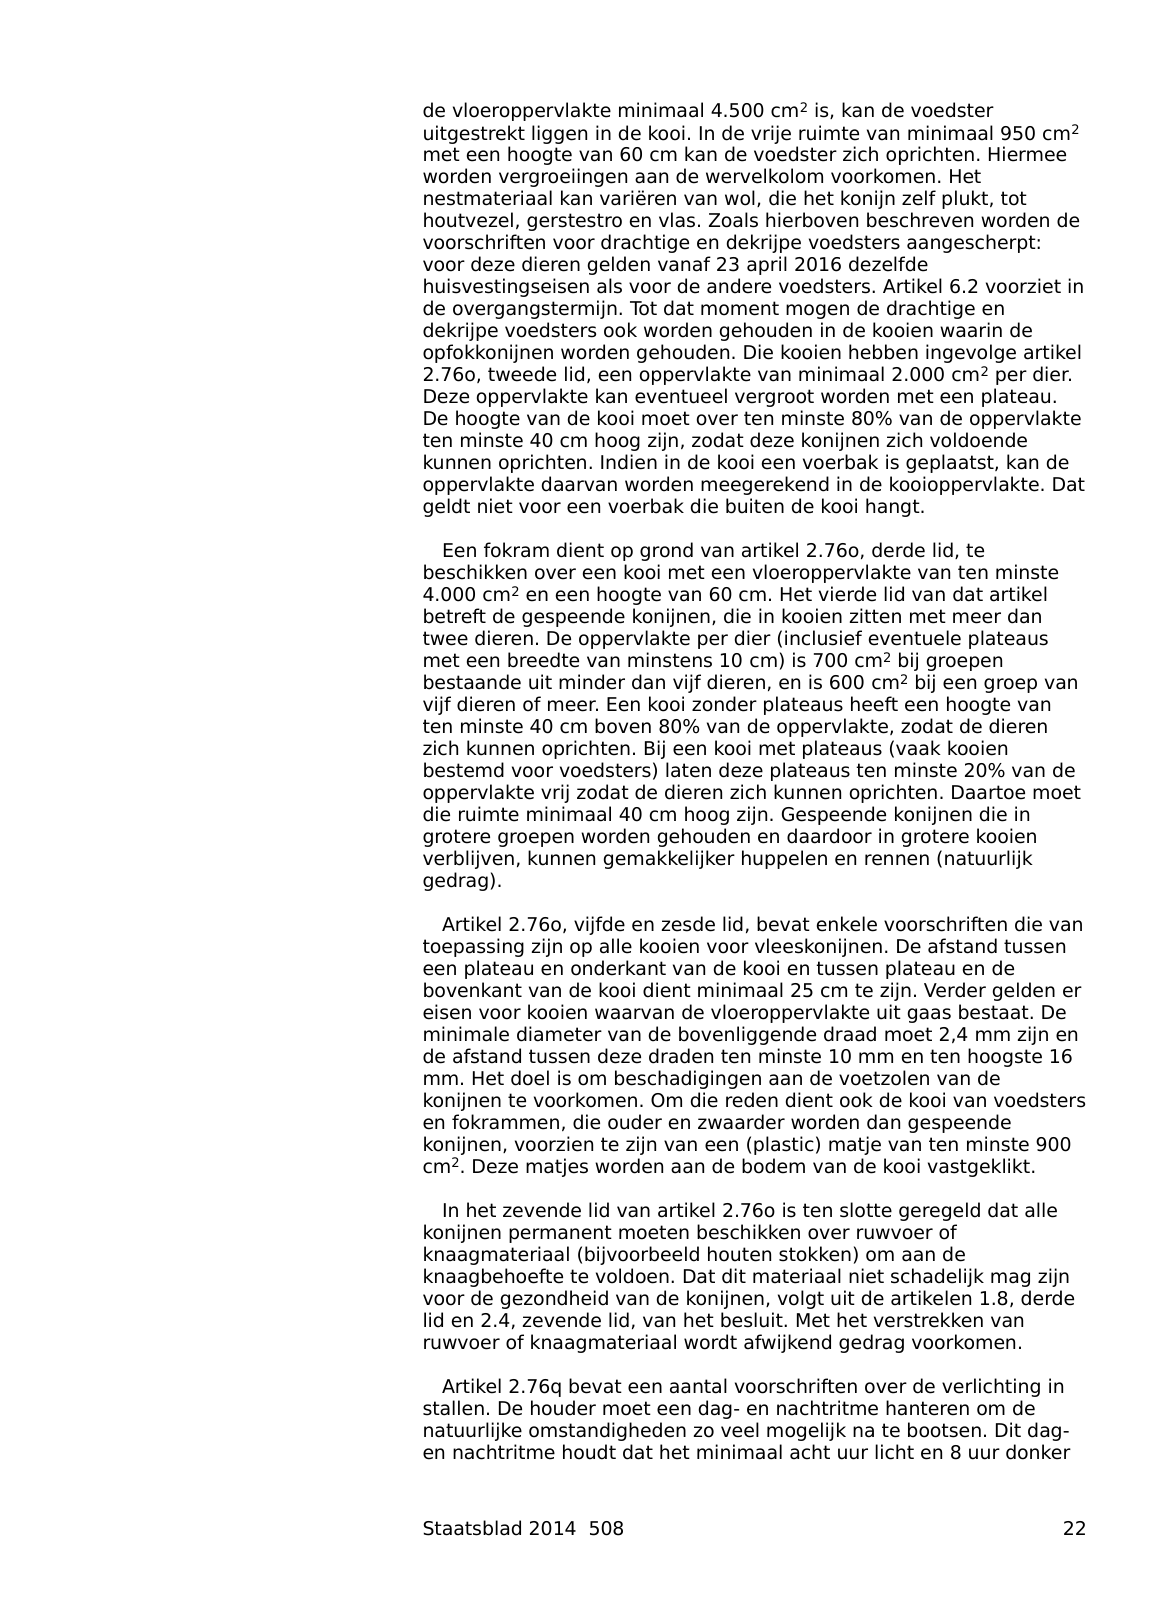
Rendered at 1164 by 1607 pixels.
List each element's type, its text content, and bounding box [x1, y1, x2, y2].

text de vloeroppervlakte minimaal 4.500 cm2 is, kan de voedster uitgestrekt liggen in de kooi. In de vrije ruimte van minimaal 950 cm2 met een hoogte van 60 cm kan de voedster zich oprichten. Hiermee worden vergroeiingen aan de wervelkolom voorkomen. Het nestmateriaal kan variëren van wol, die het konijn zelf plukt, tot houtvezel, gerstestro en vlas. Zoals hierboven beschreven worden de voorschriften voor drachtige en dekrijpe voedsters aangescherpt: voor deze dieren gelden vanaf 23 april 2016 dezelfde huisvestingseisen als voor de andere voedsters. Artikel 6.2 voorziet in de overgangstermijn. Tot dat moment mogen de drachtige en dekrijpe voedsters ook worden gehouden in de kooien waarin de opfokkonijnen worden gehouden. Die kooien hebben ingevolge artikel 2.76o, tweede lid, een oppervlakte van minimaal 2.000 cm2 per dier. Deze oppervlakte kan eventueel vergroot worden met een plateau. De hoogte van de kooi moet over ten minste 80% van de oppervlakte ten minste 40 cm hoog zijn, zodat deze konijnen zich voldoende kunnen oprichten. Indien in de kooi een voerbak is geplaatst, kan de oppervlakte daarvan worden meegerekend in de kooioppervlakte. Dat geldt niet voor een voerbak die buiten de kooi hangt. [422, 100, 1087, 518]
text In het zevende lid van artikel 2.76o is ten slotte geregeld dat alle konijnen permanent moeten beschikken over ruwvoer of knaagmateriaal (bijvoorbeeld houten stokken) om aan de knaagbehoefte te voldoen. Dat dit materiaal niet schadelijk mag zijn voor de gezondheid van de konijnen, volgt uit de artikelen 1.8, derde lid en 2.4, zevende lid, van het besluit. Met het verstrekken van ruwvoer of knaagmateriaal wordt afwijkend gedrag voorkomen. [422, 1200, 1087, 1354]
text Artikel 2.76q bevat een aantal voorschriften over de verlichting in stallen. De houder moet een dag- en nachtritme hanteren om de natuurlijke omstandigheden zo veel mogelijk na te bootsen. Dit dag- en nachtritme houdt dat het minimaal acht uur licht en 8 uur donker [422, 1376, 1087, 1464]
text Artikel 2.76o, vijfde en zesde lid, bevat enkele voorschriften die van toepassing zijn op alle kooien voor vleeskonijnen. De afstand tussen een plateau en onderkant van de kooi en tussen plateau en de bovenkant van de kooi dient minimaal 25 cm te zijn. Verder gelden er eisen voor kooien waarvan de vloeroppervlakte uit gaas bestaat. De minimale diameter van de bovenliggende draad moet 2,4 mm zijn en de afstand tussen deze draden ten minste 10 mm en ten hoogste 16 mm. Het doel is om beschadigingen aan de voetzolen van de konijnen te voorkomen. Om die reden dient ook de kooi van voedsters en fokrammen, die ouder en zwaarder worden dan gespeende konijnen, voorzien te zijn van een (plastic) matje van ten minste 900 cm2. Deze matjes worden aan de bodem van de kooi vastgeklikt. [422, 914, 1087, 1178]
text Een fokram dient op grond van artikel 2.76o, derde lid, te beschikken over een kooi met een vloeroppervlakte van ten minste 4.000 cm2 en een hoogte van 60 cm. Het vierde lid van dat artikel betreft de gespeende konijnen, die in kooien zitten met meer dan twee dieren. De oppervlakte per dier (inclusief eventuele plateaus met een breedte van minstens 10 cm) is 700 cm2 bij groepen bestaande uit minder dan vijf dieren, en is 600 cm2 bij een groep van vijf dieren of meer. Een kooi zonder plateaus heeft een hoogte van ten minste 40 cm boven 80% van de oppervlakte, zodat de dieren zich kunnen oprichten. Bij een kooi met plateaus (vaak kooien bestemd voor voedsters) laten deze plateaus ten minste 20% van de oppervlakte vrij zodat de dieren zich kunnen oprichten. Daartoe moet die ruimte minimaal 40 cm hoog zijn. Gespeende konijnen die in grotere groepen worden gehouden en daardoor in grotere kooien verblijven, kunnen gemakkelijker huppelen en rennen (natuurlijk gedrag). [422, 540, 1087, 892]
